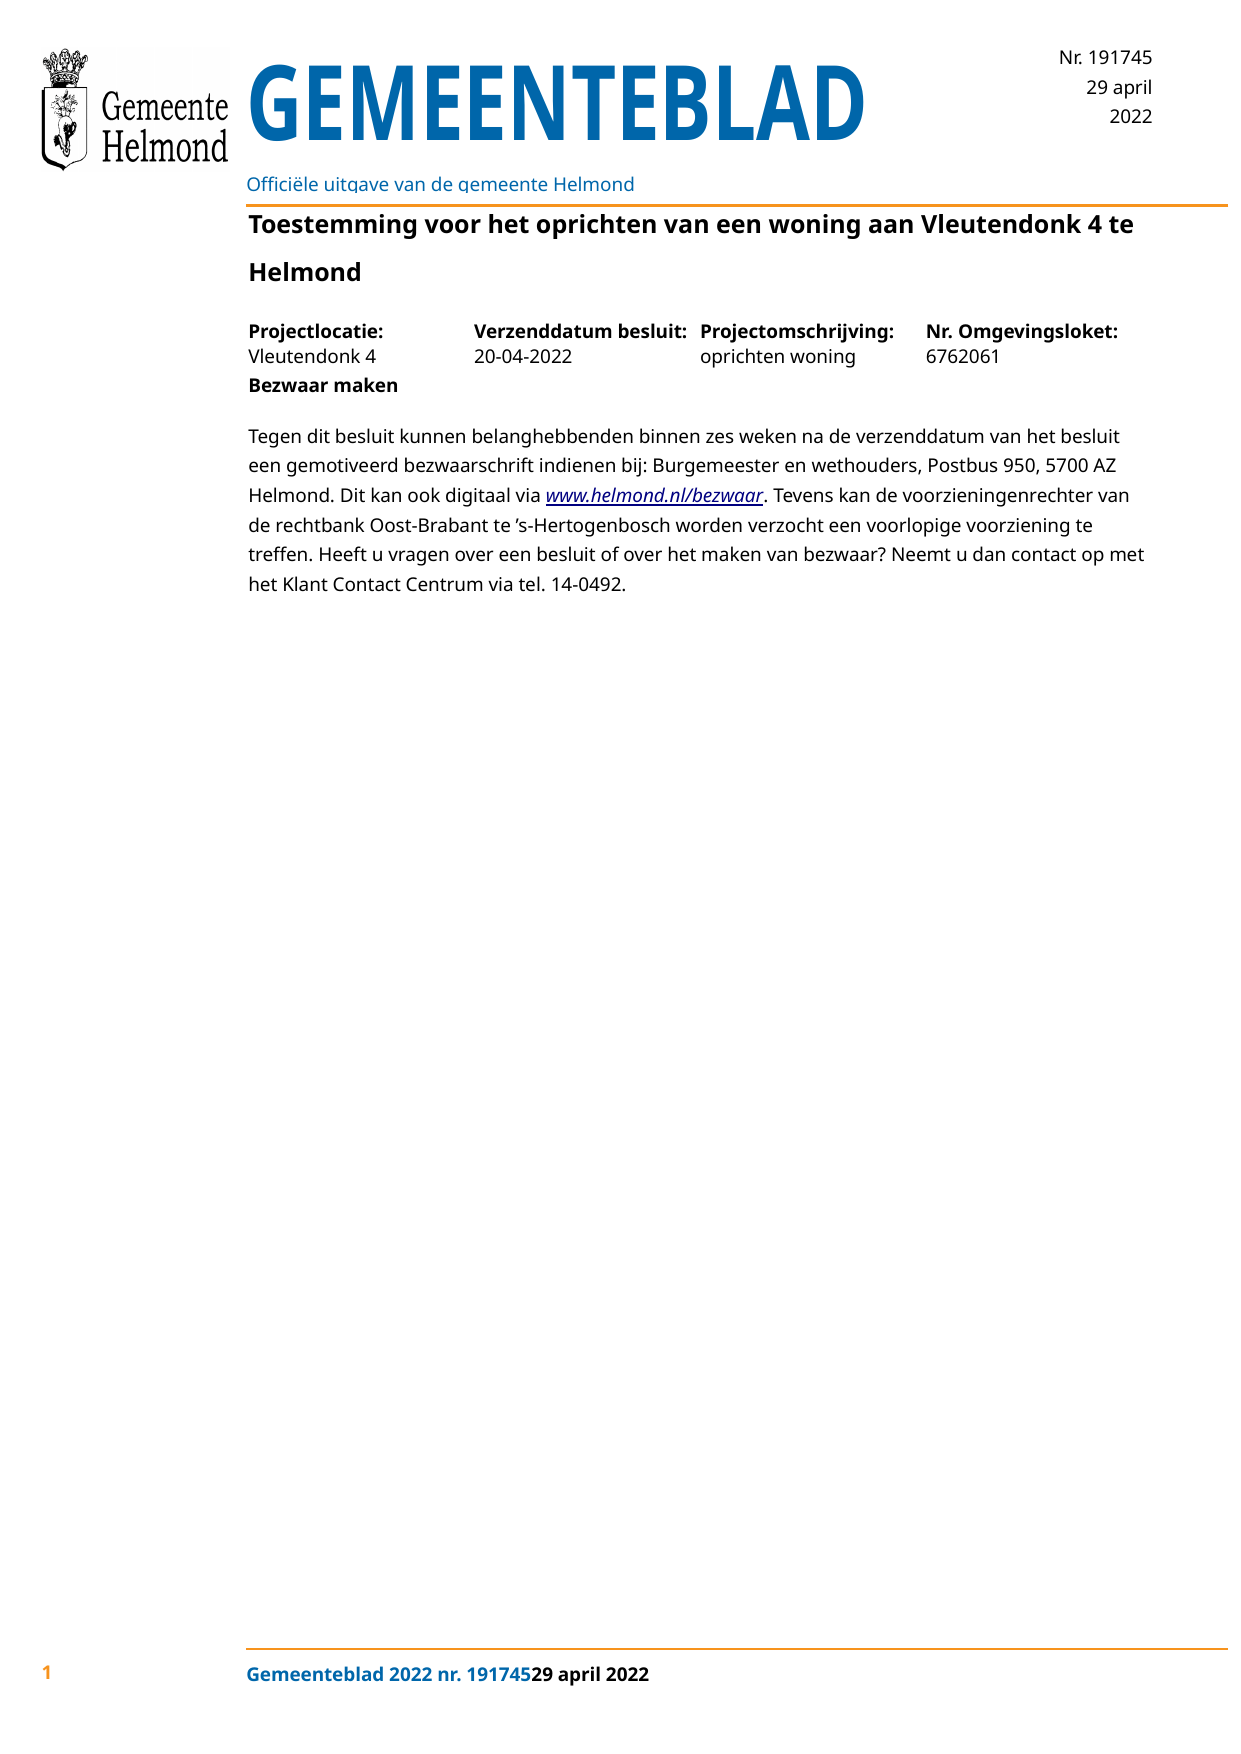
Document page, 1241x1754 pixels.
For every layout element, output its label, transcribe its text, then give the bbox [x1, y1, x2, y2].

table_cell oprichten woning [700, 344, 926, 369]
table_header Verzenddatum besluit: [474, 318, 700, 344]
table_cell Vleutendonk 4 [248, 344, 474, 369]
table_header Projectomschrijving: [700, 318, 926, 344]
table_cell 20-04-2022 [474, 344, 700, 369]
text Bezwaar maken [248, 373, 1152, 398]
table_header Nr. Omgevingsloket: [926, 318, 1152, 344]
picture [41, 47, 231, 172]
table_cell 6762061 [926, 344, 1152, 369]
text Toestemming voor het oprichten van een woning aan Vleutendonk 4 te Helmond [248, 207, 1152, 288]
table_header Projectlocatie: [248, 318, 474, 344]
text Tegen dit besluit kunnen belanghebbenden binnen zes weken na de verzenddatum van het besluit een gemotiveerd bezwaarschrift indienen bij: Burgemeester en wethouders, Postbus 950, 5700 AZ Helmond. Dit kan ook digitaal via www.helmond.nl/bezwaar. Tevens kan de voorzieningenrechter van de rechtbank Oost-Brabant te ’s-Hertogenbosch worden verzocht een voorlopige voorziening te treffen. Heeft u vragen over een besluit of over het maken van bezwaar? Neemt u dan contact op met het Klant Contact Centrum via tel. 14-0492. [248, 423, 1152, 597]
